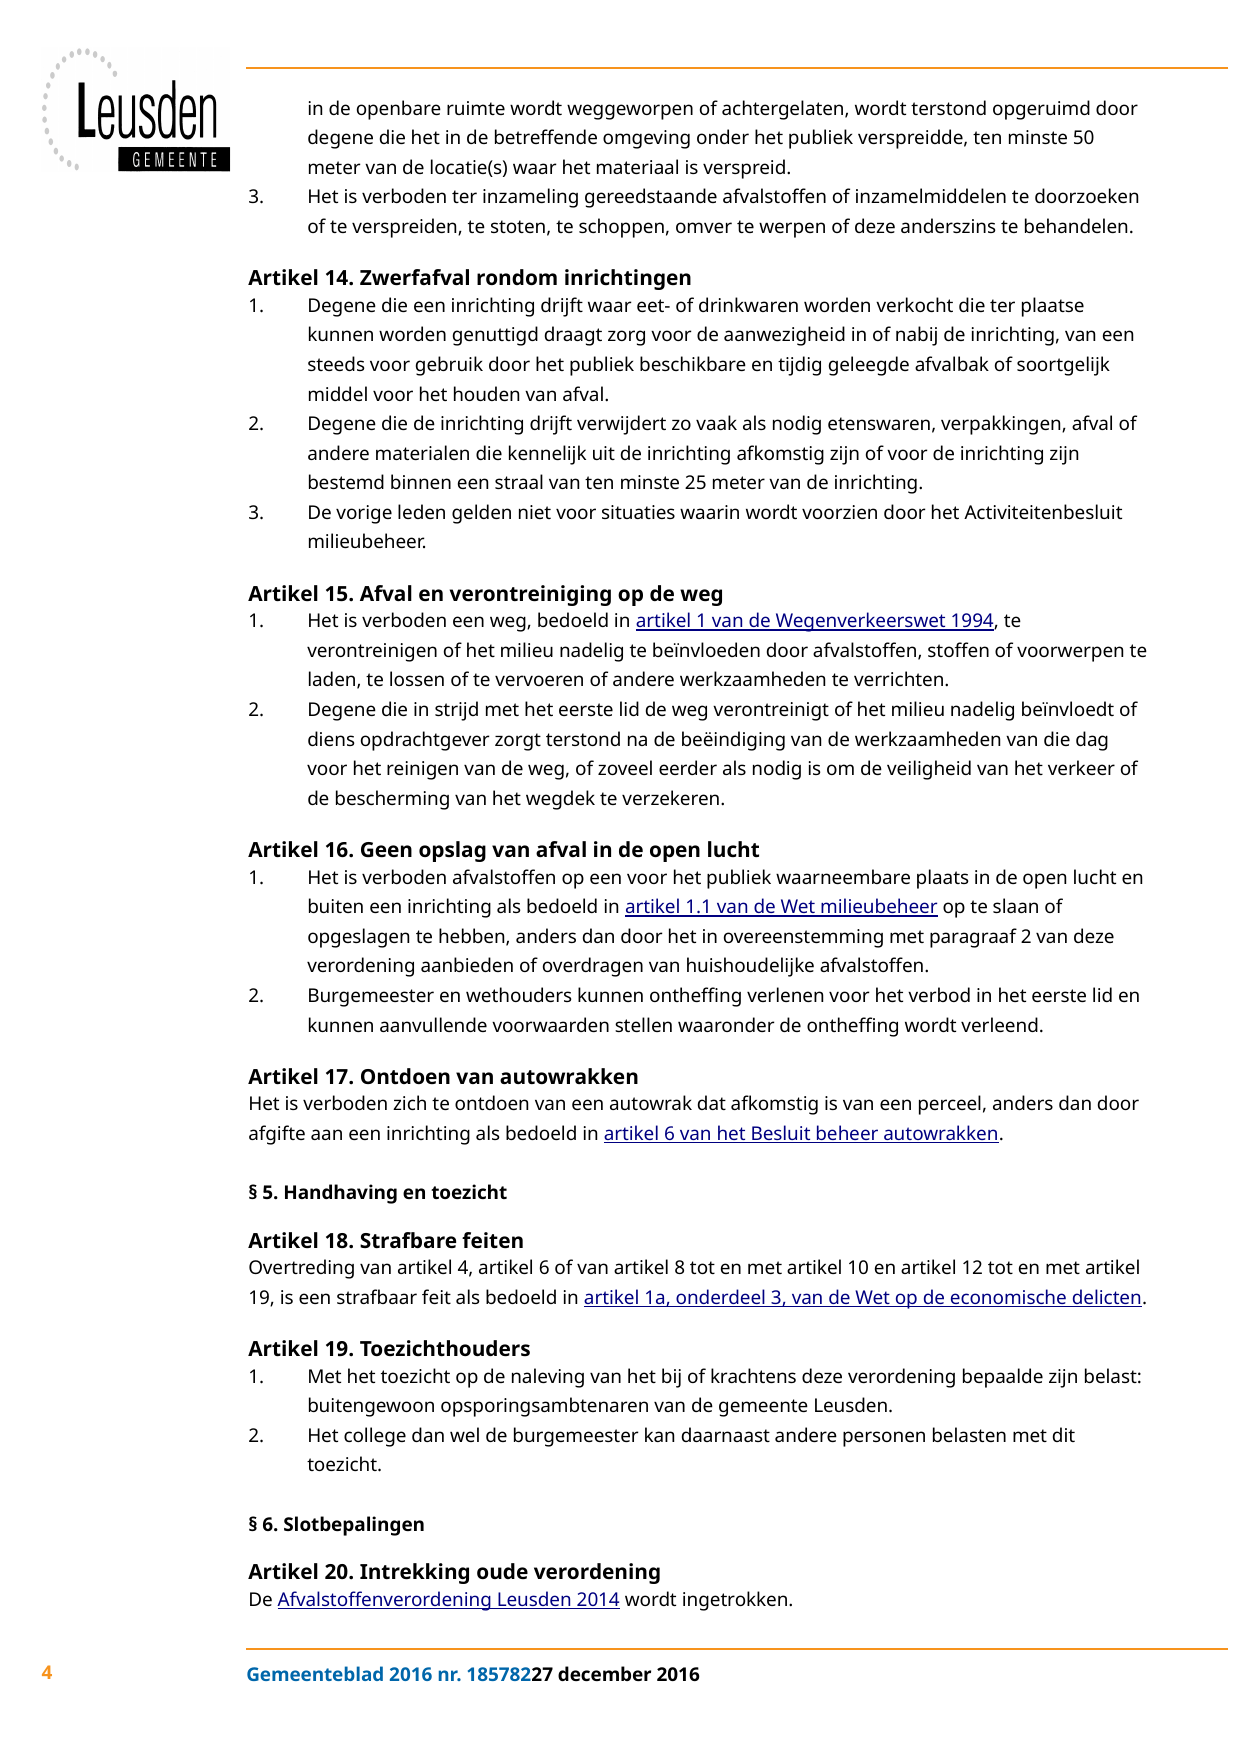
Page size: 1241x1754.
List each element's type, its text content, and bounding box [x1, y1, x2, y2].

text De Afvalstoffenverordening Leusden 2014 wordt ingetrokken. [248, 1586, 1152, 1611]
list Degene die de inrichting drijft verwijdert zo vaak als nodig etenswaren, verpakkingen, afval of andere materialen die kennelijk uit de inrichting afkomstig zijn of voor de inrichting zijn bestemd binnen een straal van ten minste 25 meter van de inrichting. [248, 410, 1152, 495]
list Met het toezicht op de naleving van het bij of krachtens deze verordening bepaalde zijn belast: buitengewoon opsporingsambtenaren van de gemeente Leusden. [248, 1363, 1152, 1418]
list Het college dan wel de burgemeester kan daarnaast andere personen belasten met dit toezicht. [248, 1422, 1152, 1477]
list De vorige leden gelden niet voor situaties waarin wordt voorzien door het Activiteitenbesluit milieubeheer. [248, 499, 1152, 554]
list in de openbare ruimte wordt weggeworpen of achtergelaten, wordt terstond opgeruimd door degene die het in de betreffende omgeving onder het publiek verspreidde, ten minste 50 meter van de locatie(s) waar het materiaal is verspreid. [248, 95, 1152, 180]
text Artikel 19. Toezichthouders [248, 1334, 1152, 1363]
list Het is verboden afvalstoffen op een voor het publiek waarneembare plaats in de open lucht en buiten een inrichting als bedoeld in artikel 1.1 van de Wet milieubeheer op te slaan of opgeslagen te hebben, anders dan door het in overeenstemming met paragraaf 2 van deze verordening aanbieden of overdragen van huishoudelijke afvalstoffen. [248, 864, 1152, 978]
text § 5. Handhaving en toezicht [248, 1179, 1152, 1205]
text Artikel 20. Intrekking oude verordening [248, 1557, 1152, 1586]
list Degene die een inrichting drijft waar eet- of drinkwaren worden verkocht die ter plaatse kunnen worden genuttigd draagt zorg voor de aanwezigheid in of nabij de inrichting, van een steeds voor gebruik door het publiek beschikbare en tijdig geleegde afvalbak of soortgelijk middel voor het houden van afval. [248, 292, 1152, 406]
text Artikel 18. Strafbare feiten [248, 1226, 1152, 1254]
list Het is verboden een weg, bedoeld in artikel 1 van de Wegenverkeerswet 1994, te verontreinigen of het milieu nadelig te beïnvloeden door afvalstoffen, stoffen of voorwerpen te laden, te lossen of te vervoeren of andere werkzaamheden te verrichten. [248, 607, 1152, 692]
picture [41, 47, 231, 172]
text Overtreding van artikel 4, artikel 6 of van artikel 8 tot en met artikel 10 en artikel 12 tot en met artikel 19, is een strafbaar feit als bedoeld in artikel 1a, onderdeel 3, van de Wet op de economische delicten. [248, 1254, 1152, 1310]
text Artikel 14. Zwerfafval rondom inrichtingen [248, 263, 1152, 292]
list Degene die in strijd met het eerste lid de weg verontreinigt of het milieu nadelig beïnvloedt of diens opdrachtgever zorgt terstond na de beëindiging van de werkzaamheden van die dag voor het reinigen van de weg, of zoveel eerder als nodig is om de veiligheid van het verkeer of de bescherming van het wegdek te verzekeren. [248, 696, 1152, 811]
text § 6. Slotbepalingen [248, 1511, 1152, 1536]
text Artikel 17. Ontdoen van autowrakken [248, 1062, 1152, 1091]
text Artikel 15. Afval en verontreiniging op de weg [248, 579, 1152, 607]
list Het is verboden ter inzameling gereedstaande afvalstoffen of inzamelmiddelen te doorzoeken of te verspreiden, te stoten, te schoppen, omver te werpen of deze anderszins te behandelen. [248, 183, 1152, 239]
text Het is verboden zich te ontdoen van een autowrak dat afkomstig is van een perceel, anders dan door afgifte aan een inrichting als bedoeld in artikel 6 van het Besluit beheer autowrakken. [248, 1091, 1152, 1146]
text Artikel 16. Geen opslag van afval in de open lucht [248, 835, 1152, 864]
list Burgemeester en wethouders kunnen ontheffing verlenen voor het verbod in het eerste lid en kunnen aanvullende voorwaarden stellen waaronder de ontheffing wordt verleend. [248, 982, 1152, 1037]
